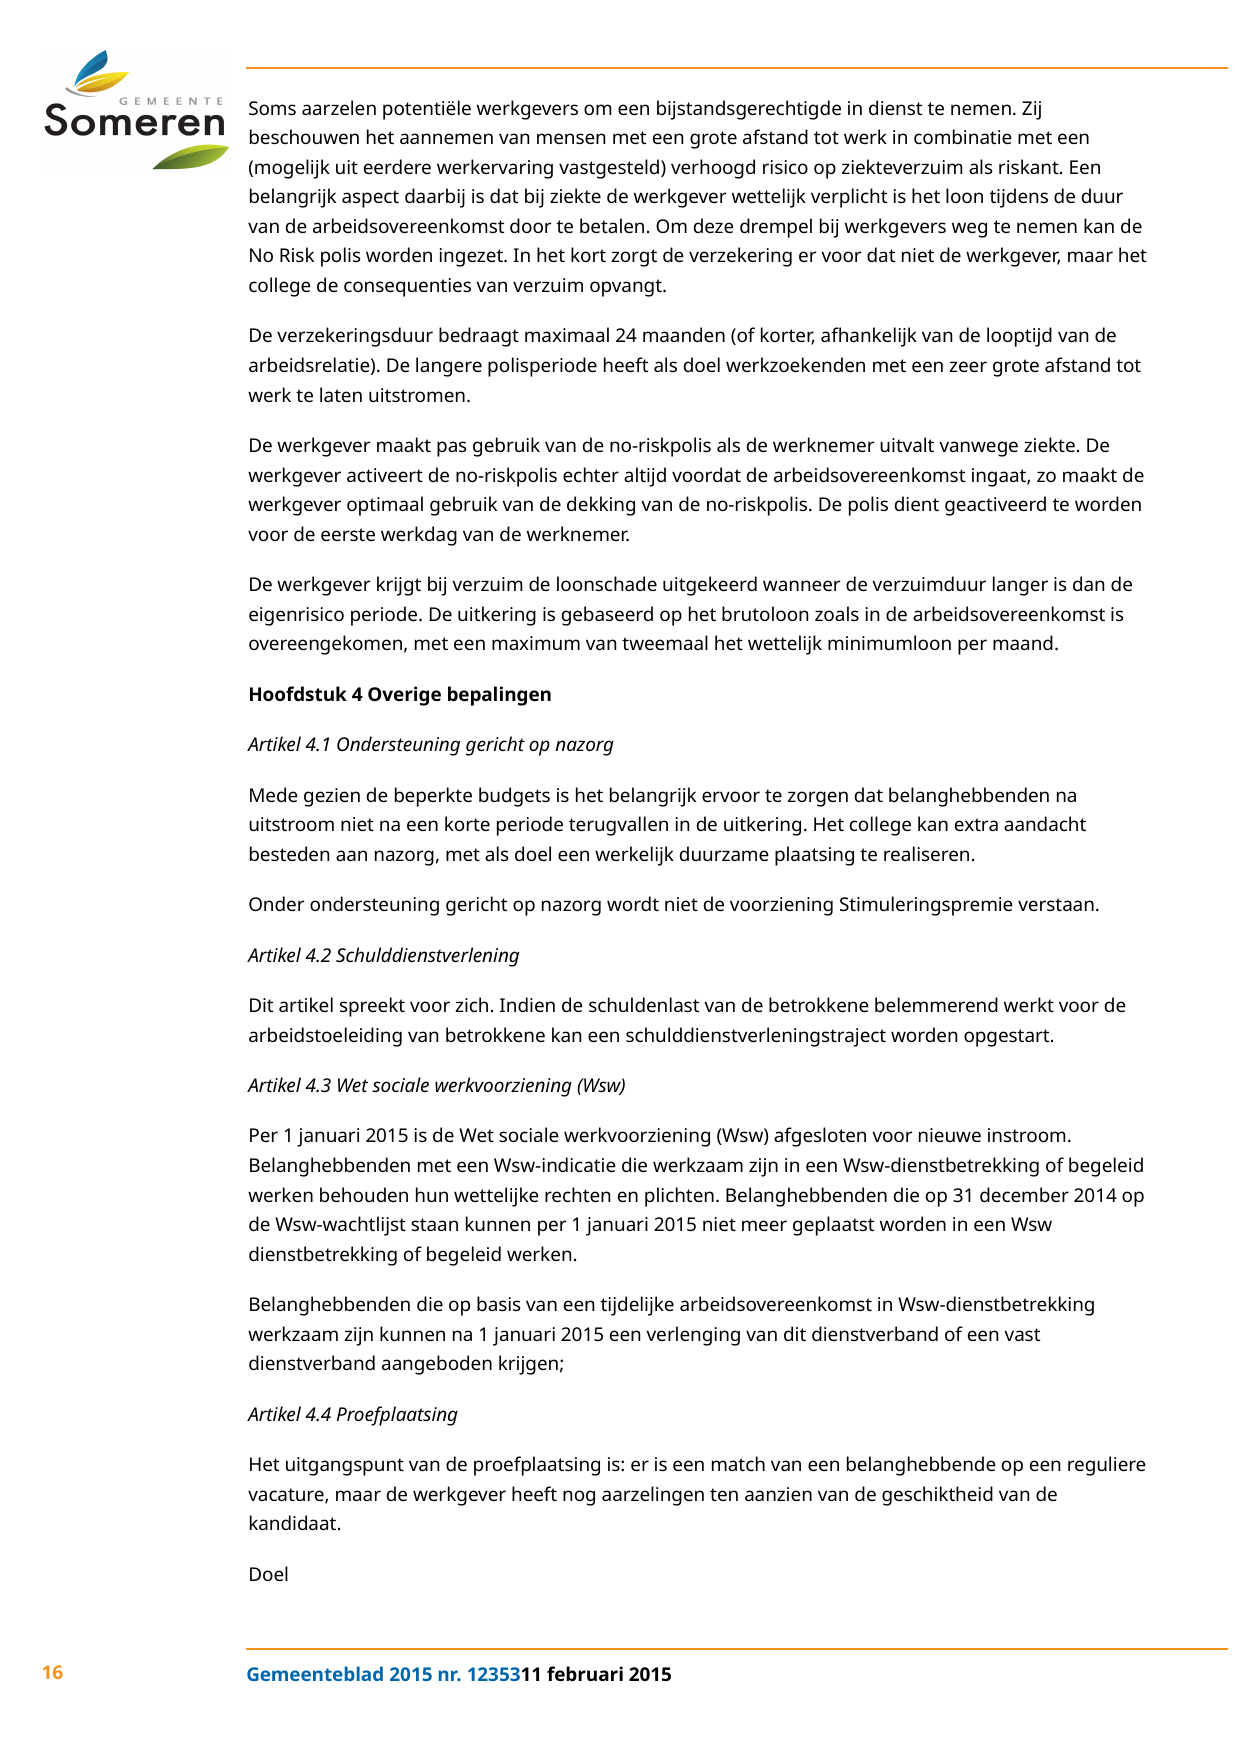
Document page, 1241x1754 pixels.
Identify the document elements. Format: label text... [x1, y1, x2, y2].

text Het uitgangspunt van de proefplaatsing is: er is een match van een belanghebbende op een reguliere vacature, maar de werkgever heeft nog aarzelingen ten aanzien van de geschiktheid van de kandidaat. [248, 1451, 1152, 1536]
text Dit artikel spreekt voor zich. Indien de schuldenlast van de betrokkene belemmerend werkt voor de arbeidstoeleiding van betrokkene kan een schulddienstverleningstraject worden opgestart. [248, 992, 1152, 1048]
text Artikel 4.1 Ondersteuning gericht op nazorg [248, 731, 1152, 757]
text Belanghebbenden die op basis van een tijdelijke arbeidsovereenkomst in Wsw-dienstbetrekking werkzaam zijn kunnen na 1 januari 2015 een verlenging van dit dienstverband of een vast dienstverband aangeboden krijgen; [248, 1291, 1152, 1376]
text Onder ondersteuning gericht op nazorg wordt niet de voorziening Stimuleringspremie verstaan. [248, 891, 1152, 917]
text Hoofdstuk 4 Overige bepalingen [248, 681, 1152, 707]
text Artikel 4.3 Wet sociale werkvoorziening (Wsw) [248, 1072, 1152, 1098]
text De verzekeringsduur bedraagt maximaal 24 maanden (of korter, afhankelijk van de looptijd van de arbeidsrelatie). De langere polisperiode heeft als doel werkzoekenden met een zeer grote afstand tot werk te laten uitstromen. [248, 323, 1152, 408]
text Doel [248, 1561, 1152, 1587]
text De werkgever krijgt bij verzuim de loonschade uitgekeerd wanneer de verzuimduur langer is dan de eigenrisico periode. De uitkering is gebaseerd op het brutoloon zoals in de arbeidsovereenkomst is overeengekomen, met een maximum van tweemaal het wettelijk minimumloon per maand. [248, 571, 1152, 656]
text Artikel 4.2 Schulddienstverlening [248, 942, 1152, 968]
text Artikel 4.4 Proefplaatsing [248, 1401, 1152, 1427]
picture [41, 47, 231, 172]
text Soms aarzelen potentiële werkgevers om een bijstandsgerechtigde in dienst te nemen. Zij beschouwen het aannemen van mensen met een grote afstand tot werk in combinatie met een (mogelijk uit eerdere werkervaring vastgesteld) verhoogd risico op ziekteverzuim als riskant. Een belangrijk aspect daarbij is dat bij ziekte de werkgever wettelijk verplicht is het loon tijdens de duur van de arbeidsovereenkomst door te betalen. Om deze drempel bij werkgevers weg te nemen kan de No Risk polis worden ingezet. In het kort zorgt de verzekering er voor dat niet de werkgever, maar het college de consequenties van verzuim opvangt. [248, 95, 1152, 298]
text De werkgever maakt pas gebruik van de no-riskpolis als de werknemer uitvalt vanwege ziekte. De werkgever activeert de no-riskpolis echter altijd voordat de arbeidsovereenkomst ingaat, zo maakt de werkgever optimaal gebruik van de dekking van de no-riskpolis. De polis dient geactiveerd te worden voor de eerste werkdag van de werknemer. [248, 432, 1152, 547]
text Per 1 januari 2015 is de Wet sociale werkvoorziening (Wsw) afgesloten voor nieuwe instroom. Belanghebbenden met een Wsw-indicatie die werkzaam zijn in een Wsw-dienstbetrekking of begeleid werken behouden hun wettelijke rechten en plichten. Belanghebbenden die op 31 december 2014 op de Wsw-wachtlijst staan kunnen per 1 januari 2015 niet meer geplaatst worden in een Wsw dienstbetrekking of begeleid werken. [248, 1123, 1152, 1267]
text Mede gezien de beperkte budgets is het belangrijk ervoor te zorgen dat belanghebbenden na uitstroom niet na een korte periode terugvallen in de uitkering. Het college kan extra aandacht besteden aan nazorg, met als doel een werkelijk duurzame plaatsing te realiseren. [248, 782, 1152, 867]
